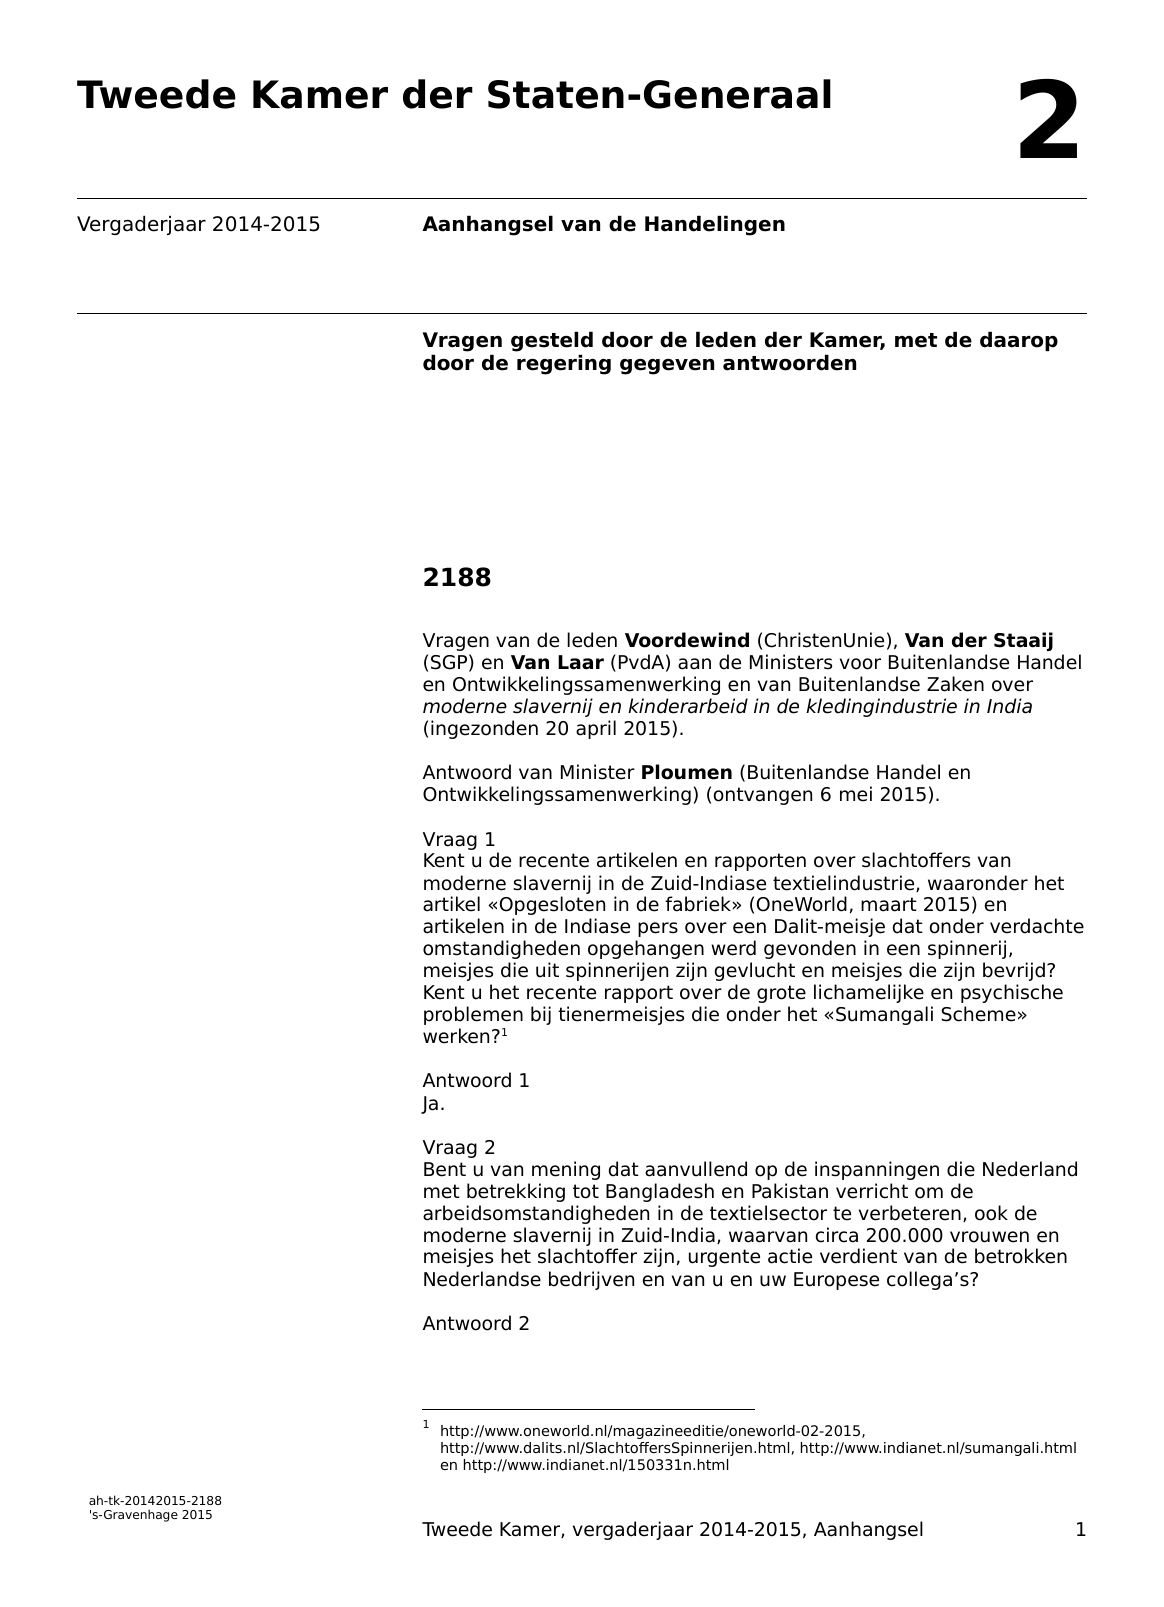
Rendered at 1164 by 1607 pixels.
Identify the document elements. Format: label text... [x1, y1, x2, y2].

text Vraag 1 [422, 828, 1087, 850]
text Antwoord 1 [422, 1070, 1087, 1092]
text Kent u de recente artikelen en rapporten over slachtoffers van moderne slavernij in de Zuid-Indiase textielindustrie, waaronder het artikel «Opgesloten in de fabriek» (OneWorld, maart 2015) en artikelen in de Indiase pers over een Dalit-meisje dat onder verdachte omstandigheden opgehangen werd gevonden in een spinnerij, meisjes die uit spinnerijen zijn gevlucht en meisjes die zijn bevrijd? Kent u het recente rapport over de grote lichamelijke en psychische problemen bij tienermeisjes die onder het «Sumangali Scheme» werken? [422, 850, 1087, 1048]
text Antwoord van Minister Ploumen (Buitenlandse Handel en Ontwikkelingssamenwerking) (ontvangen 6 mei 2015). [422, 762, 1087, 806]
table_cell Vragen gesteld door de leden der Kamer, met de daarop door de regering gegeven antwoorden [422, 314, 1087, 375]
text Bent u van mening dat aanvullend op de inspanningen die Nederland met betrekking tot Bangladesh en Pakistan verricht om de arbeidsomstandigheden in de textielsector te verbeteren, ook de moderne slavernij in Zuid-India, waarvan circa 200.000 vrouwen en meisjes het slachtoffer zijn, urgente actie verdient van de betrokken Nederlandse bedrijven en van u en uw Europese collega’s? [422, 1158, 1087, 1290]
text 's-Gravenhage 2015 [88, 1508, 323, 1522]
text Vragen van de leden Voordewind (ChristenUnie), Van der Staaij (SGP) en Van Laar (PvdA) aan de Ministers voor Buitenlandse Handel en Ontwikkelingssamenwerking en van Buitenlandse Zaken over moderne slavernij en kinderarbeid in de kledingindustrie in India (ingezonden 20 april 2015). [422, 630, 1087, 740]
table_cell [77, 314, 422, 375]
table_cell Aanhangsel van de Handelingen [422, 199, 1087, 313]
text Ja. [422, 1092, 1087, 1114]
text Antwoord 2 [422, 1313, 1087, 1334]
table_cell Vergaderjaar 2014-2015 [77, 199, 422, 313]
text http://www.oneworld.nl/magazineeditie/oneworld-02-2015, http://www.dalits.nl/SlachtoffersSpinnerijen.html, http://www.indianet.nl/sumangali.html en http://www.indianet.nl/150331n.html [422, 1418, 1087, 1474]
text ah-tk-20142015-2188 [88, 1494, 323, 1508]
table_header 2 [886, 59, 1087, 198]
text Vraag 2 [422, 1137, 1087, 1158]
table_header Tweede Kamer der Staten-Generaal [77, 59, 886, 198]
text 2188 [422, 563, 1087, 592]
